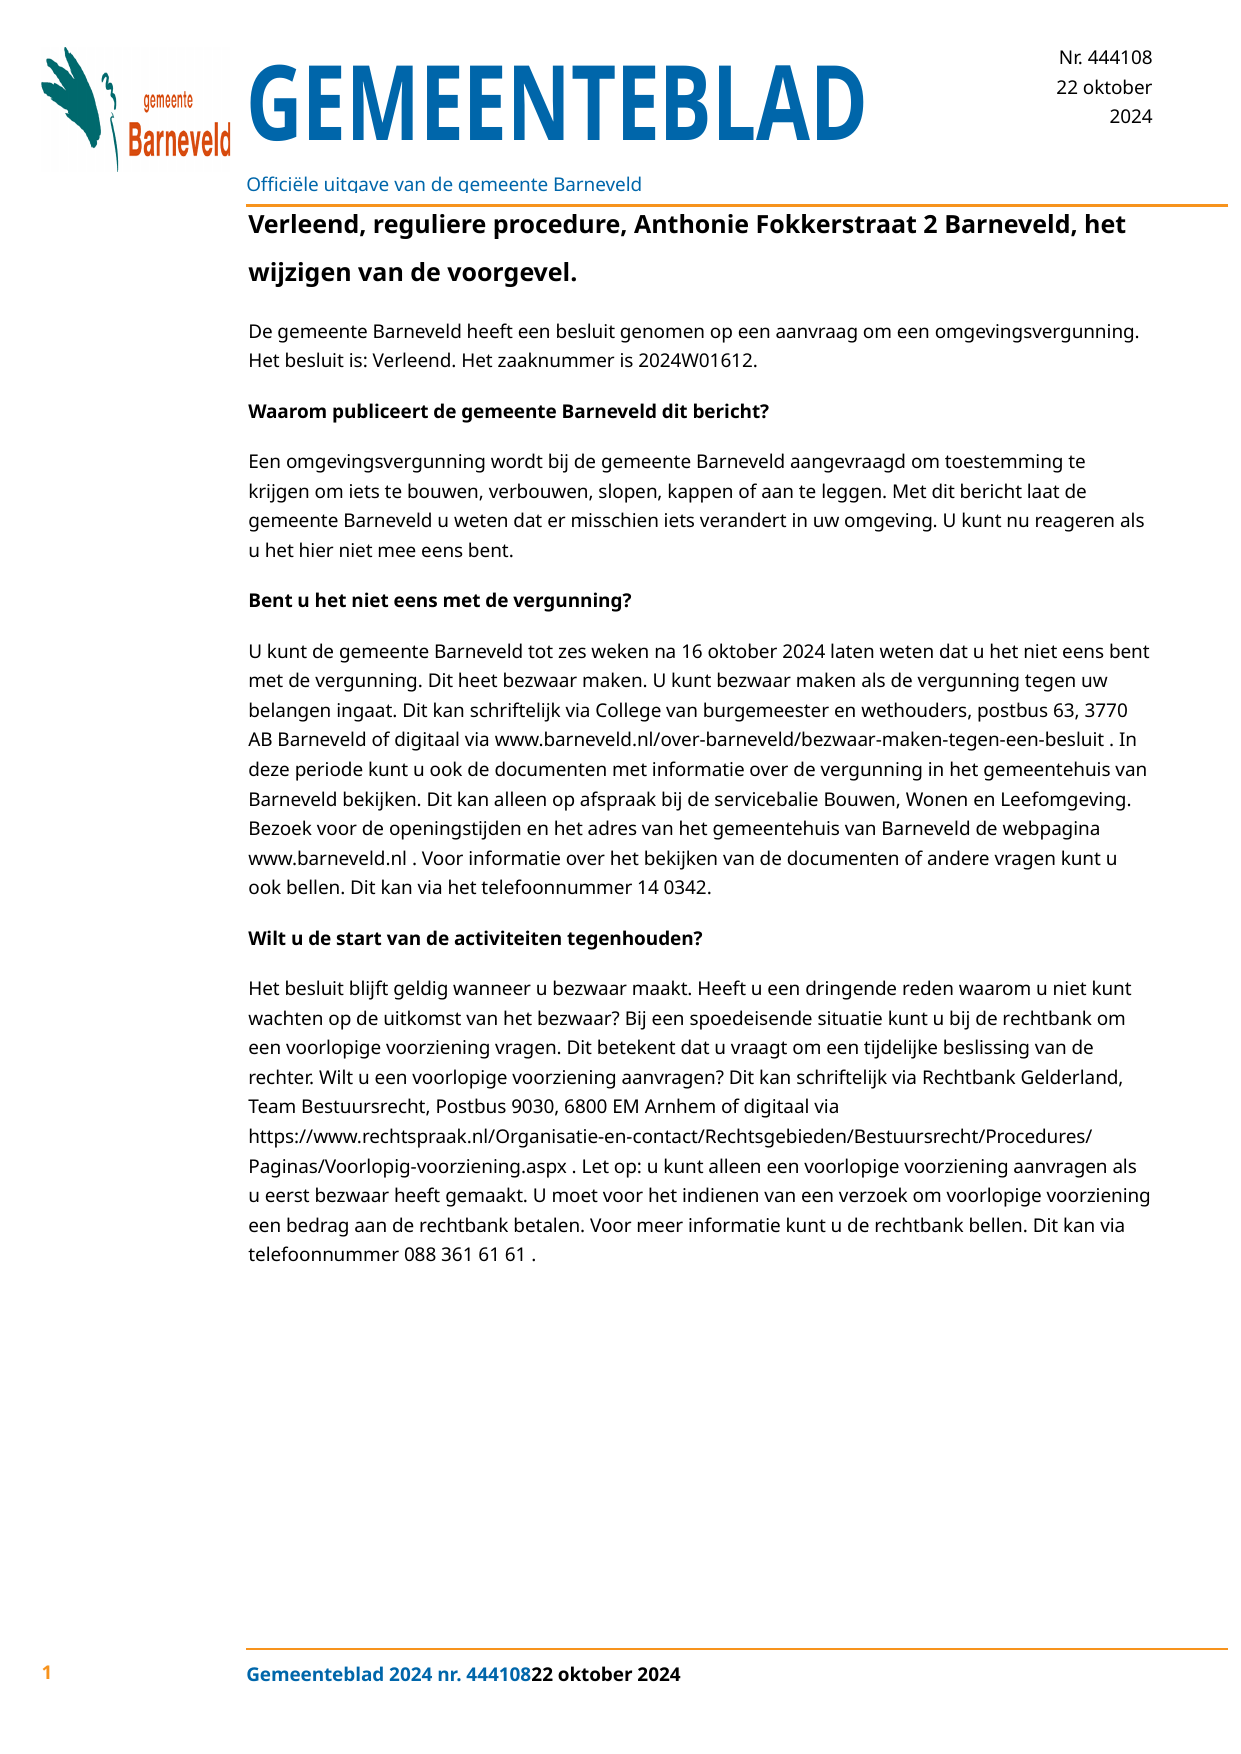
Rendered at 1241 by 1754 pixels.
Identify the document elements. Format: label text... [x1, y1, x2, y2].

text De gemeente Barneveld heeft een besluit genomen op een aanvraag om een omgevingsvergunning. Het besluit is: Verleend. Het zaaknummer is 2024W01612. [248, 318, 1152, 373]
text Verleend, reguliere procedure, Anthonie Fokkerstraat 2 Barneveld, het wijzigen van de voorgevel. [248, 207, 1152, 288]
text Een omgevingsvergunning wordt bij de gemeente Barneveld aangevraagd om toestemming te krijgen om iets te bouwen, verbouwen, slopen, kappen of aan te leggen. Met dit bericht laat de gemeente Barneveld u weten dat er misschien iets verandert in uw omgeving. U kunt nu reageren als u het hier niet mee eens bent. [248, 448, 1152, 563]
picture [41, 47, 231, 172]
text Bent u het niet eens met de vergunning? [248, 587, 1152, 613]
text Het besluit blijft geldig wanneer u bezwaar maakt. Heeft u een dringende reden waarom u niet kunt wachten op de uitkomst van het bezwaar? Bij een spoedeisende situatie kunt u bij de rechtbank om een voorlopige voorziening vragen. Dit betekent dat u vraagt om een tijdelijke beslissing van de rechter. Wilt u een voorlopige voorziening aanvragen? Dit kan schriftelijk via Rechtbank Gelderland, Team Bestuursrecht, Postbus 9030, 6800 EM Arnhem of digitaal via https://www.rechtspraak.nl/Organisatie-en-contact/Rechtsgebieden/Bestuursrecht/Procedures/Paginas/Voorlopig-voorziening.aspx . Let op: u kunt alleen een voorlopige voorziening aanvragen als u eerst bezwaar heeft gemaakt. U moet voor het indienen van een verzoek om voorlopige voorziening een bedrag aan de rechtbank betalen. Voor meer informatie kunt u de rechtbank bellen. Dit kan via telefoonnummer 088 361 61 61 . [248, 975, 1152, 1267]
text Waarom publiceert de gemeente Barneveld dit bericht? [248, 398, 1152, 424]
text Wilt u de start van de activiteiten tegenhouden? [248, 925, 1152, 951]
text U kunt de gemeente Barneveld tot zes weken na 16 oktober 2024 laten weten dat u het niet eens bent met de vergunning. Dit heet bezwaar maken. U kunt bezwaar maken als de vergunning tegen uw belangen ingaat. Dit kan schriftelijk via College van burgemeester en wethouders, postbus 63, 3770 AB Barneveld of digitaal via www.barneveld.nl/over-barneveld/bezwaar-maken-tegen-een-besluit . In deze periode kunt u ook de documenten met informatie over de vergunning in het gemeentehuis van Barneveld bekijken. Dit kan alleen op afspraak bij de servicebalie Bouwen, Wonen en Leefomgeving. Bezoek voor de openingstijden en het adres van het gemeentehuis van Barneveld de webpagina www.barneveld.nl . Voor informatie over het bekijken van de documenten of andere vragen kunt u ook bellen. Dit kan via het telefoonnummer 14 0342. [248, 638, 1152, 900]
